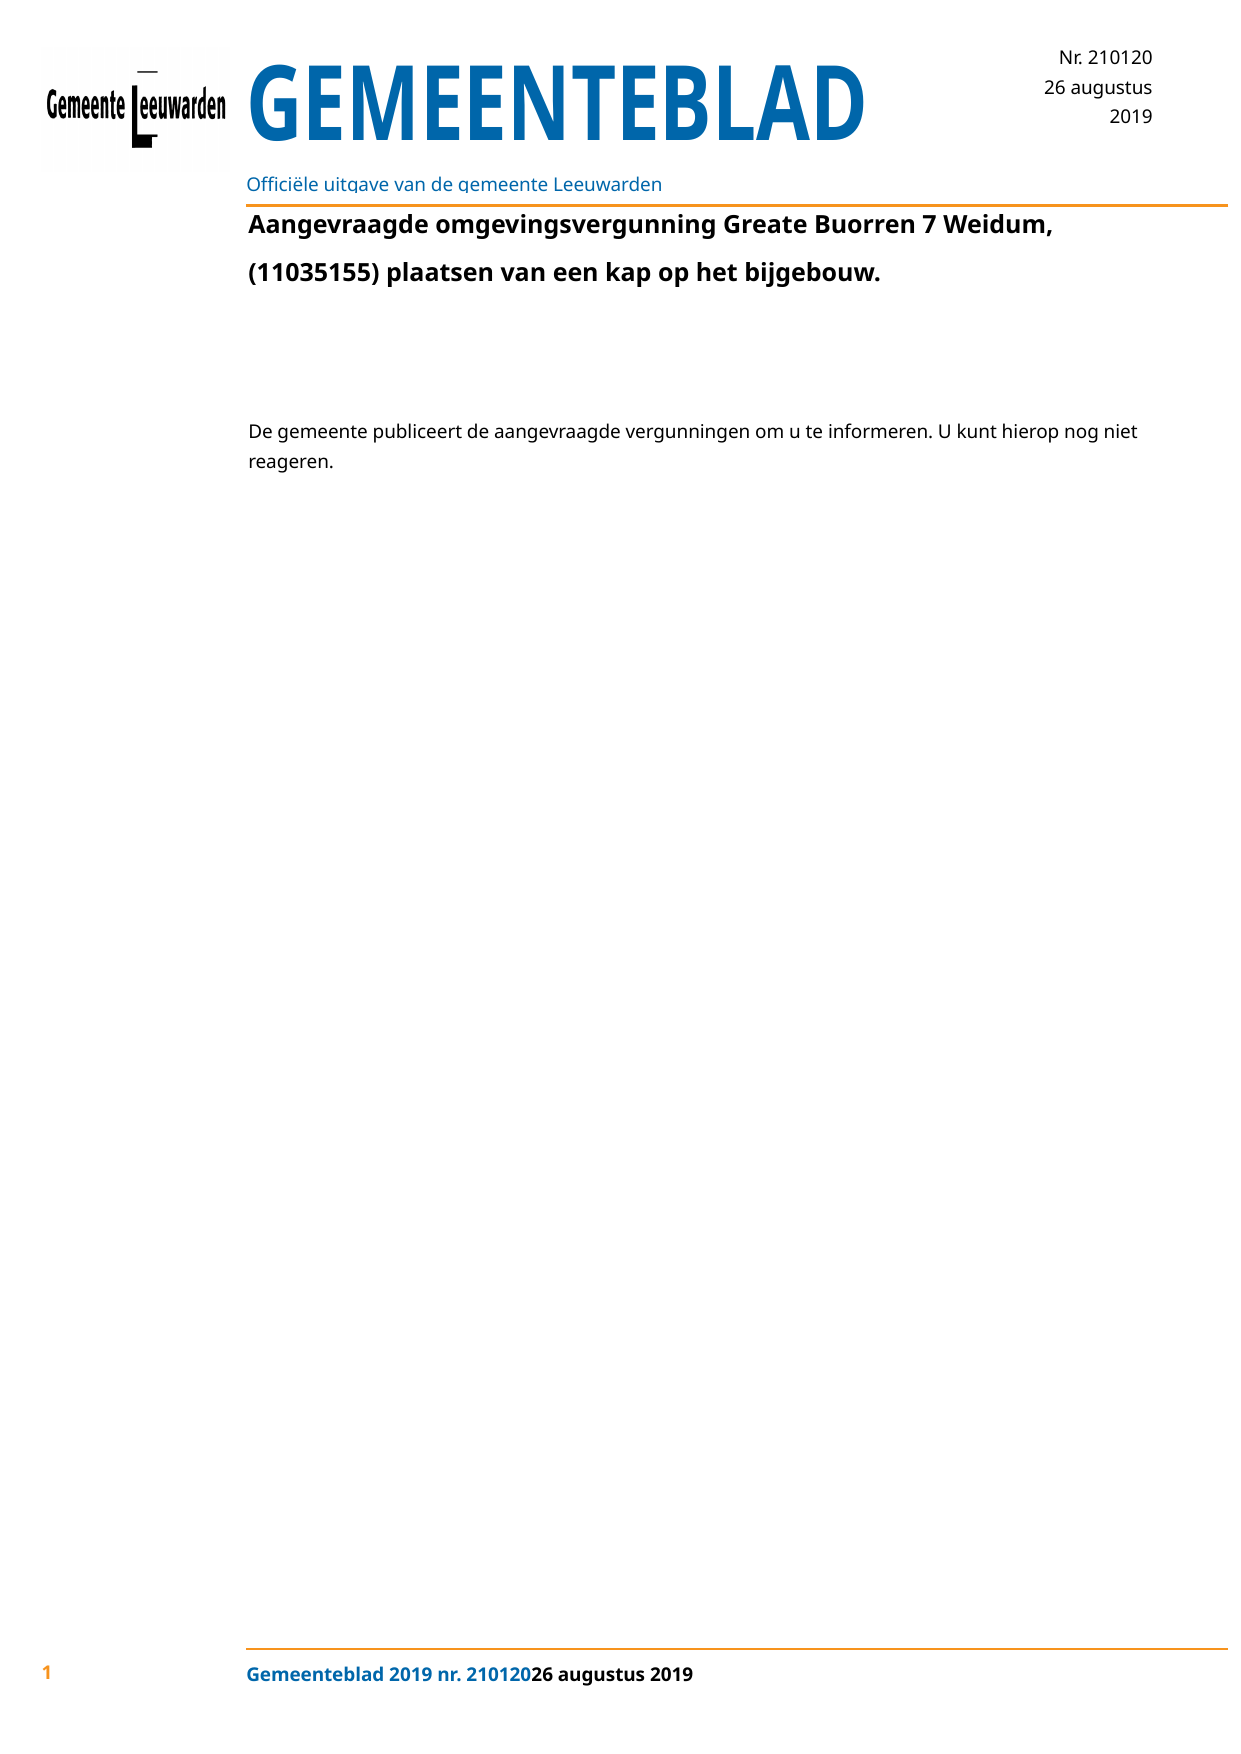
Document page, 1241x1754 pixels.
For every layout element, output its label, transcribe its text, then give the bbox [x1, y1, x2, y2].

picture [41, 47, 231, 172]
text Aangevraagde omgevingsvergunning Greate Buorren 7 Weidum, (11035155) plaatsen van een kap op het bijgebouw. [248, 207, 1152, 288]
text De gemeente publiceert de aangevraagde vergunningen om u te informeren. U kunt hierop nog niet reageren. [248, 419, 1152, 474]
